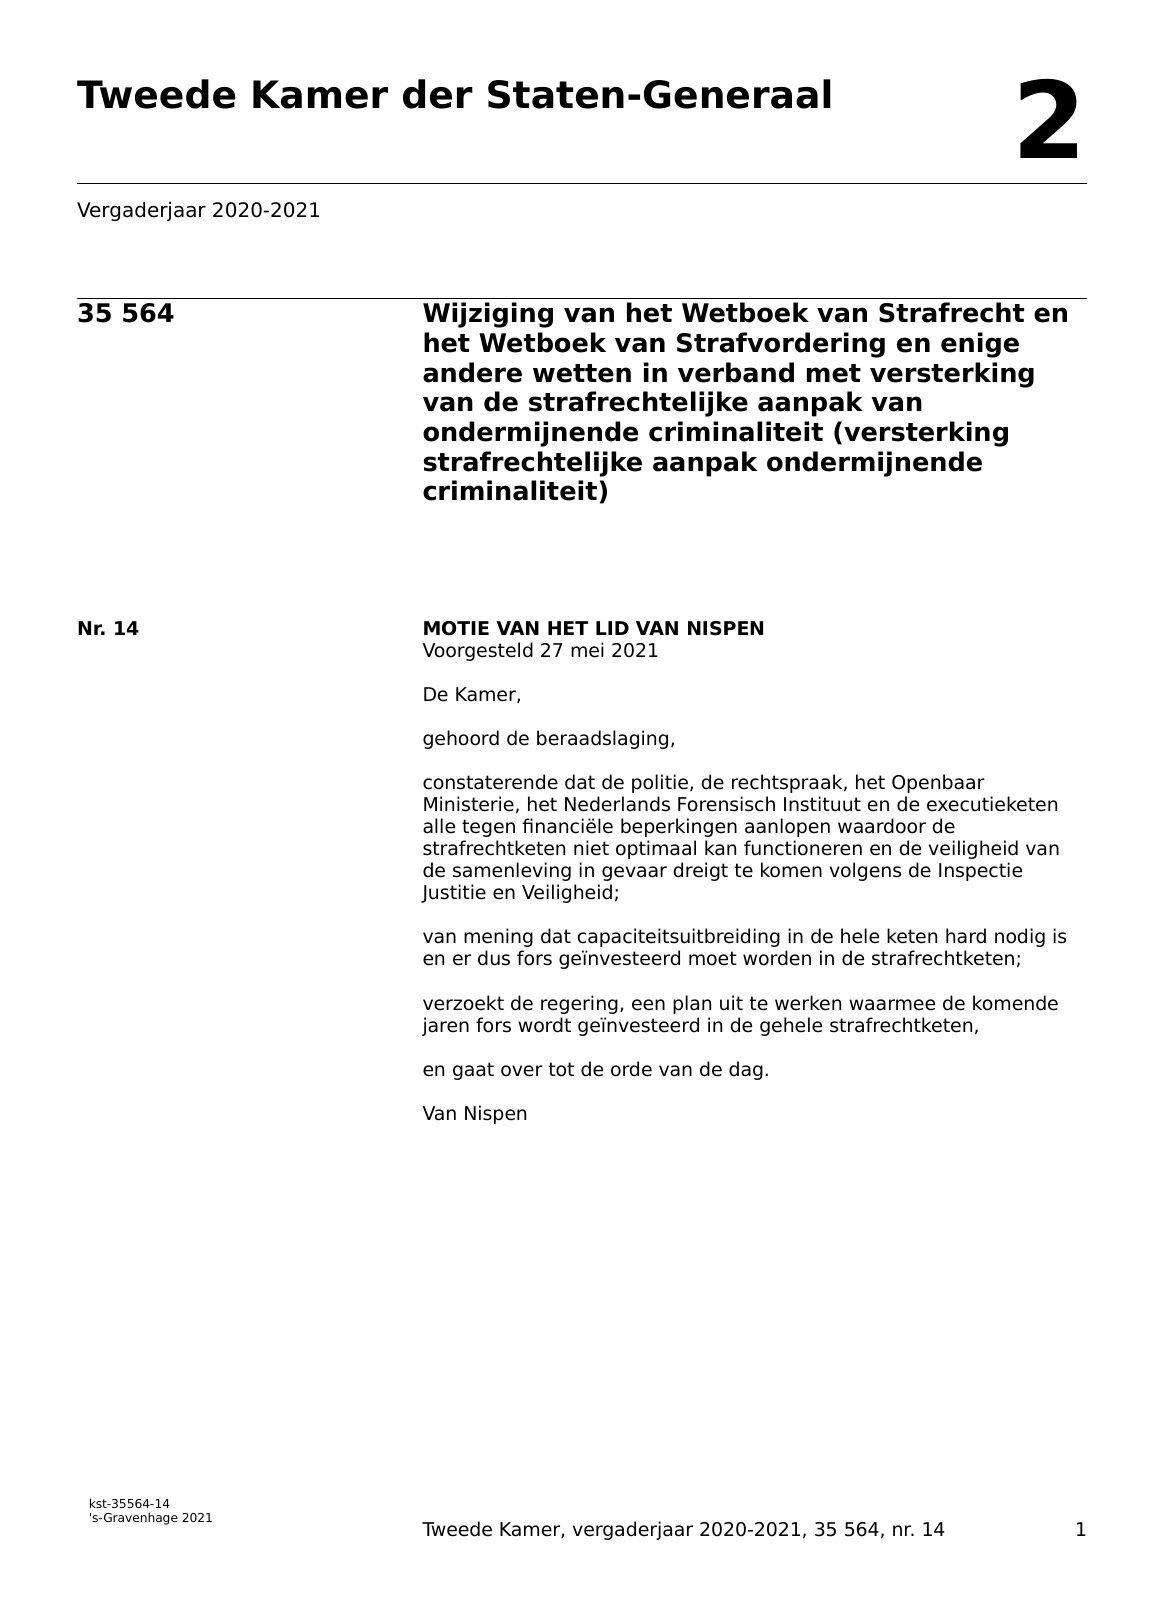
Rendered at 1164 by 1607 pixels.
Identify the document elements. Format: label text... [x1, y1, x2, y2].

subtitle 35 564 Wijziging van het Wetboek van Strafrecht en het Wetboek van Strafvordering en enige andere wetten in verband met versterking van de strafrechtelijke aanpak van ondermijnende criminaliteit (versterking strafrechtelijke aanpak ondermijnende criminaliteit) [77, 299, 1087, 507]
subtitle Nr. 14 MOTIE VAN HET LID VAN NISPEN [77, 618, 1087, 640]
text en gaat over tot de orde van de dag. [422, 1059, 1087, 1081]
text 's-Gravenhage 2021 [88, 1511, 323, 1525]
text De Kamer, [422, 684, 1087, 706]
text kst-35564-14 [88, 1497, 323, 1511]
text Van Nispen [422, 1103, 1087, 1125]
text verzoekt de regering, een plan uit te werken waarmee de komende jaren fors wordt geïnvesteerd in de gehele strafrechtketen, [422, 992, 1087, 1036]
table_header Tweede Kamer der Staten-Generaal [77, 59, 886, 183]
text gehoord de beraadslaging, [422, 728, 1087, 750]
text van mening dat capaciteitsuitbreiding in de hele keten hard nodig is en er dus fors geïnvesteerd moet worden in de strafrechtketen; [422, 926, 1087, 970]
table_cell Vergaderjaar 2020-2021 [77, 184, 1087, 298]
table_header 2 [886, 59, 1087, 183]
text Voorgesteld 27 mei 2021 [422, 640, 1087, 662]
text constaterende dat de politie, de rechtspraak, het Openbaar Ministerie, het Nederlands Forensisch Instituut en de executieketen alle tegen financiële beperkingen aanlopen waardoor de strafrechtketen niet optimaal kan functioneren en de veiligheid van de samenleving in gevaar dreigt te komen volgens de Inspectie Justitie en Veiligheid; [422, 772, 1087, 904]
